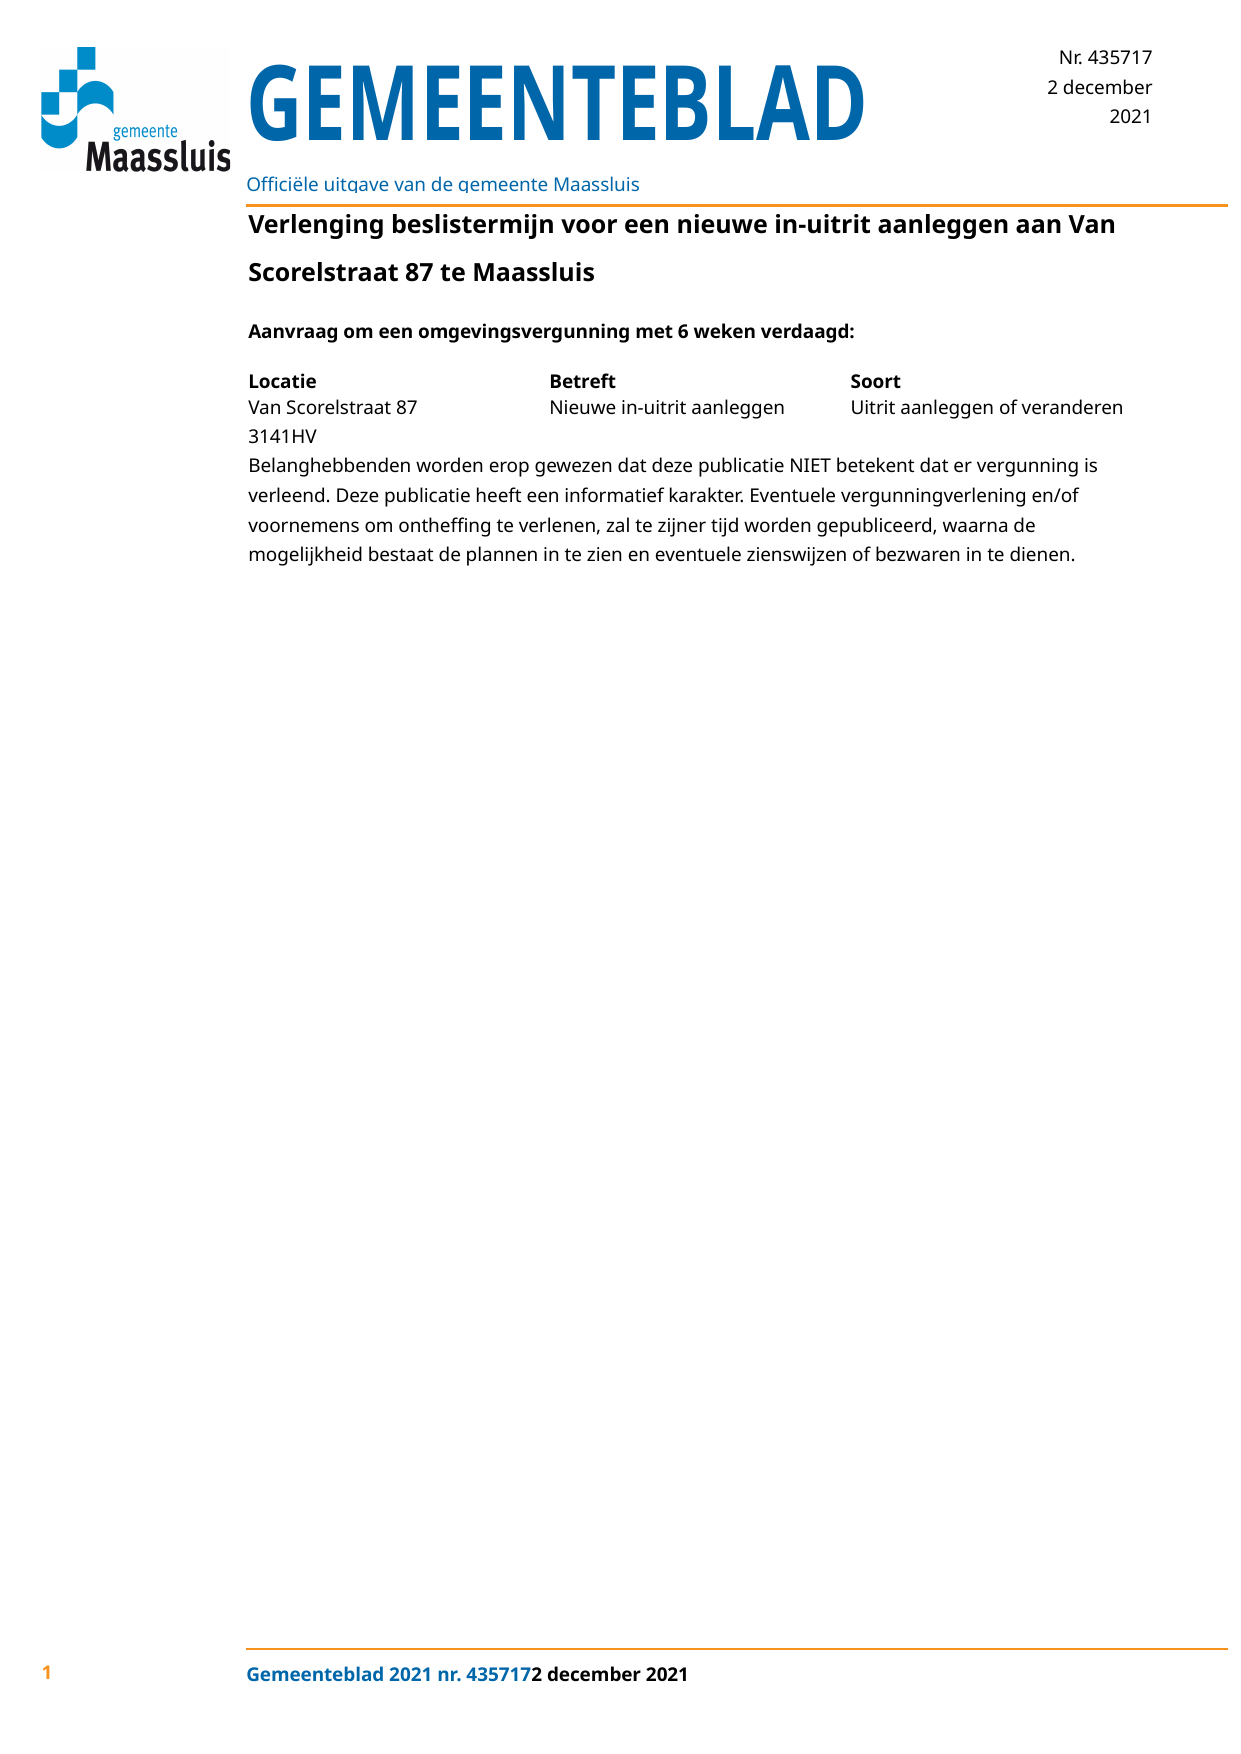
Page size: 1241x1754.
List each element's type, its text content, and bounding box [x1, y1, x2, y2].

text Verlenging beslistermijn voor een nieuwe in-uitrit aanleggen aan Van Scorelstraat 87 te Maassluis [248, 207, 1152, 288]
table_cell Nieuwe in-uitrit aanleggen [549, 394, 850, 449]
text Belanghebbenden worden erop gewezen dat deze publicatie NIET betekent dat er vergunning is verleend. Deze publicatie heeft een informatief karakter. Eventuele vergunningverlening en/of voornemens om ontheffing te verlenen, zal te zijner tijd worden gepubliceerd, waarna de mogelijkheid bestaat de plannen in te zien en eventuele zienswijzen of bezwaren in te dienen. [248, 453, 1152, 567]
table_header Locatie [248, 369, 549, 394]
table_header Soort [850, 369, 1152, 394]
table_cell Van Scorelstraat 87 3141HV [248, 394, 549, 449]
table_header Betreft [549, 369, 850, 394]
text Aanvraag om een omgevingsvergunning met 6 weken verdaagd: [248, 318, 1152, 344]
table_cell Uitrit aanleggen of veranderen [850, 394, 1152, 449]
picture [41, 47, 77, 92]
picture [41, 47, 231, 172]
